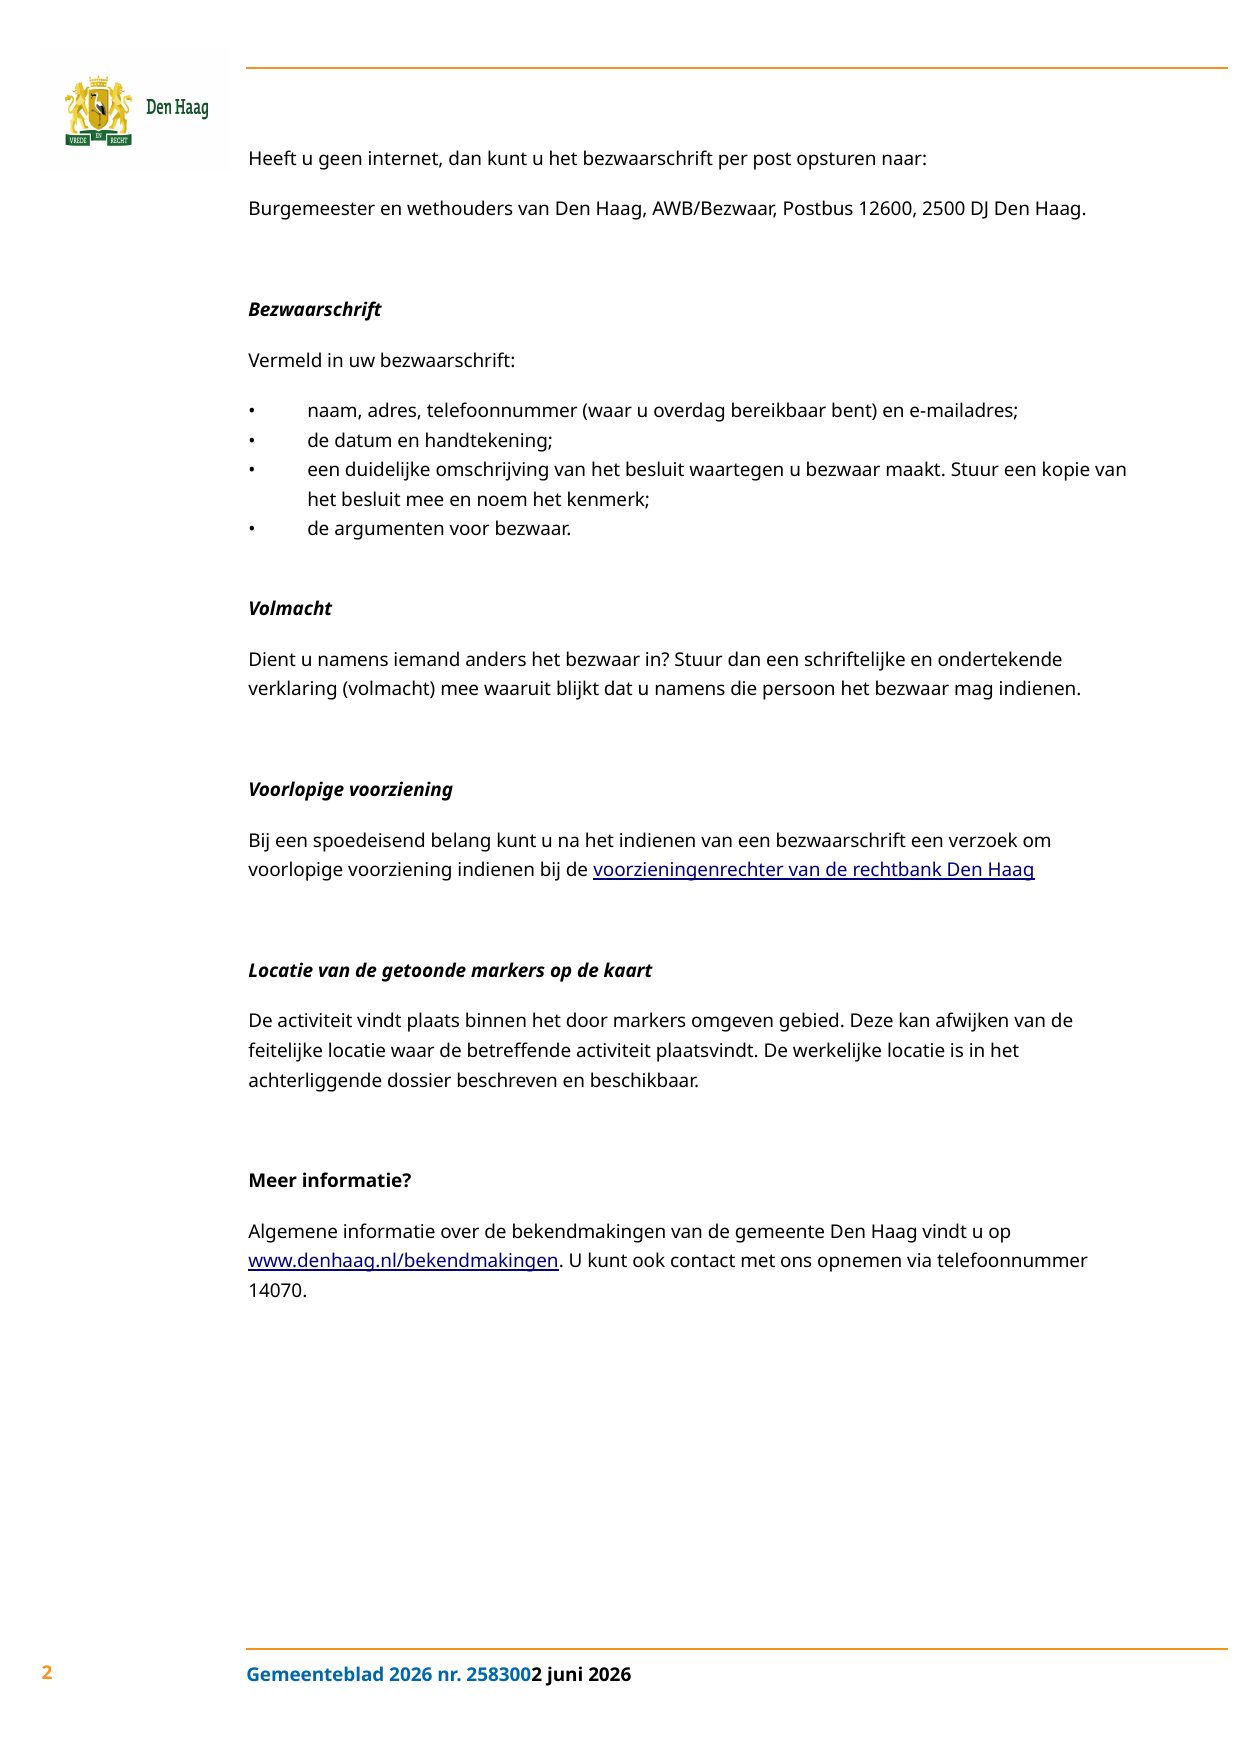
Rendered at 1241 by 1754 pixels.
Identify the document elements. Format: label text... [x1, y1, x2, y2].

text Burgemeester en wethouders van Den Haag, AWB/Bezwaar, Postbus 12600, 2500 DJ Den Haag. [248, 196, 1152, 221]
text Algemene informatie over de bekendmakingen van de gemeente Den Haag vindt u op www.denhaag.nl/bekendmakingen. U kunt ook contact met ons opnemen via telefoonnummer 14070. [248, 1218, 1152, 1303]
list de argumenten voor bezwaar. [248, 516, 1152, 541]
text Locatie van de getoonde markers op de kaart [248, 957, 1152, 983]
text Volmacht [248, 596, 1152, 621]
text Voorlopige voorziening [248, 776, 1152, 802]
text Bezwaarschrift [248, 296, 1152, 322]
text Heeft u geen internet, dan kunt u het bezwaarschrift per post opsturen naar: [248, 145, 1152, 171]
list een duidelijke omschrijving van het besluit waartegen u bezwaar maakt. Stuur een kopie van het besluit mee en noem het kenmerk; [248, 456, 1152, 512]
text Meer informatie? [248, 1168, 1152, 1193]
text De activiteit vindt plaats binnen het door markers omgeven gebied. Deze kan afwijken van de feitelijke locatie waar de betreffende activiteit plaatsvindt. De werkelijke locatie is in het achterliggende dossier beschreven en beschikbaar. [248, 1008, 1152, 1093]
list de datum en handtekening; [248, 427, 1152, 453]
text Vermeld in uw bezwaarschrift: [248, 347, 1152, 373]
picture [41, 47, 231, 172]
text Dient u namens iemand anders het bezwaar in? Stuur dan een schriftelijke en ondertekende verklaring (volmacht) mee waaruit blijkt dat u namens die persoon het bezwaar mag indienen. [248, 646, 1152, 701]
text Bij een spoedeisend belang kunt u na het indienen van een bezwaarschrift een verzoek om voorlopige voorziening indienen bij de voorzieningenrechter van de rechtbank Den Haag [248, 827, 1152, 882]
list naam, adres, telefoonnummer (waar u overdag bereikbaar bent) en e-mailadres; [248, 397, 1152, 423]
